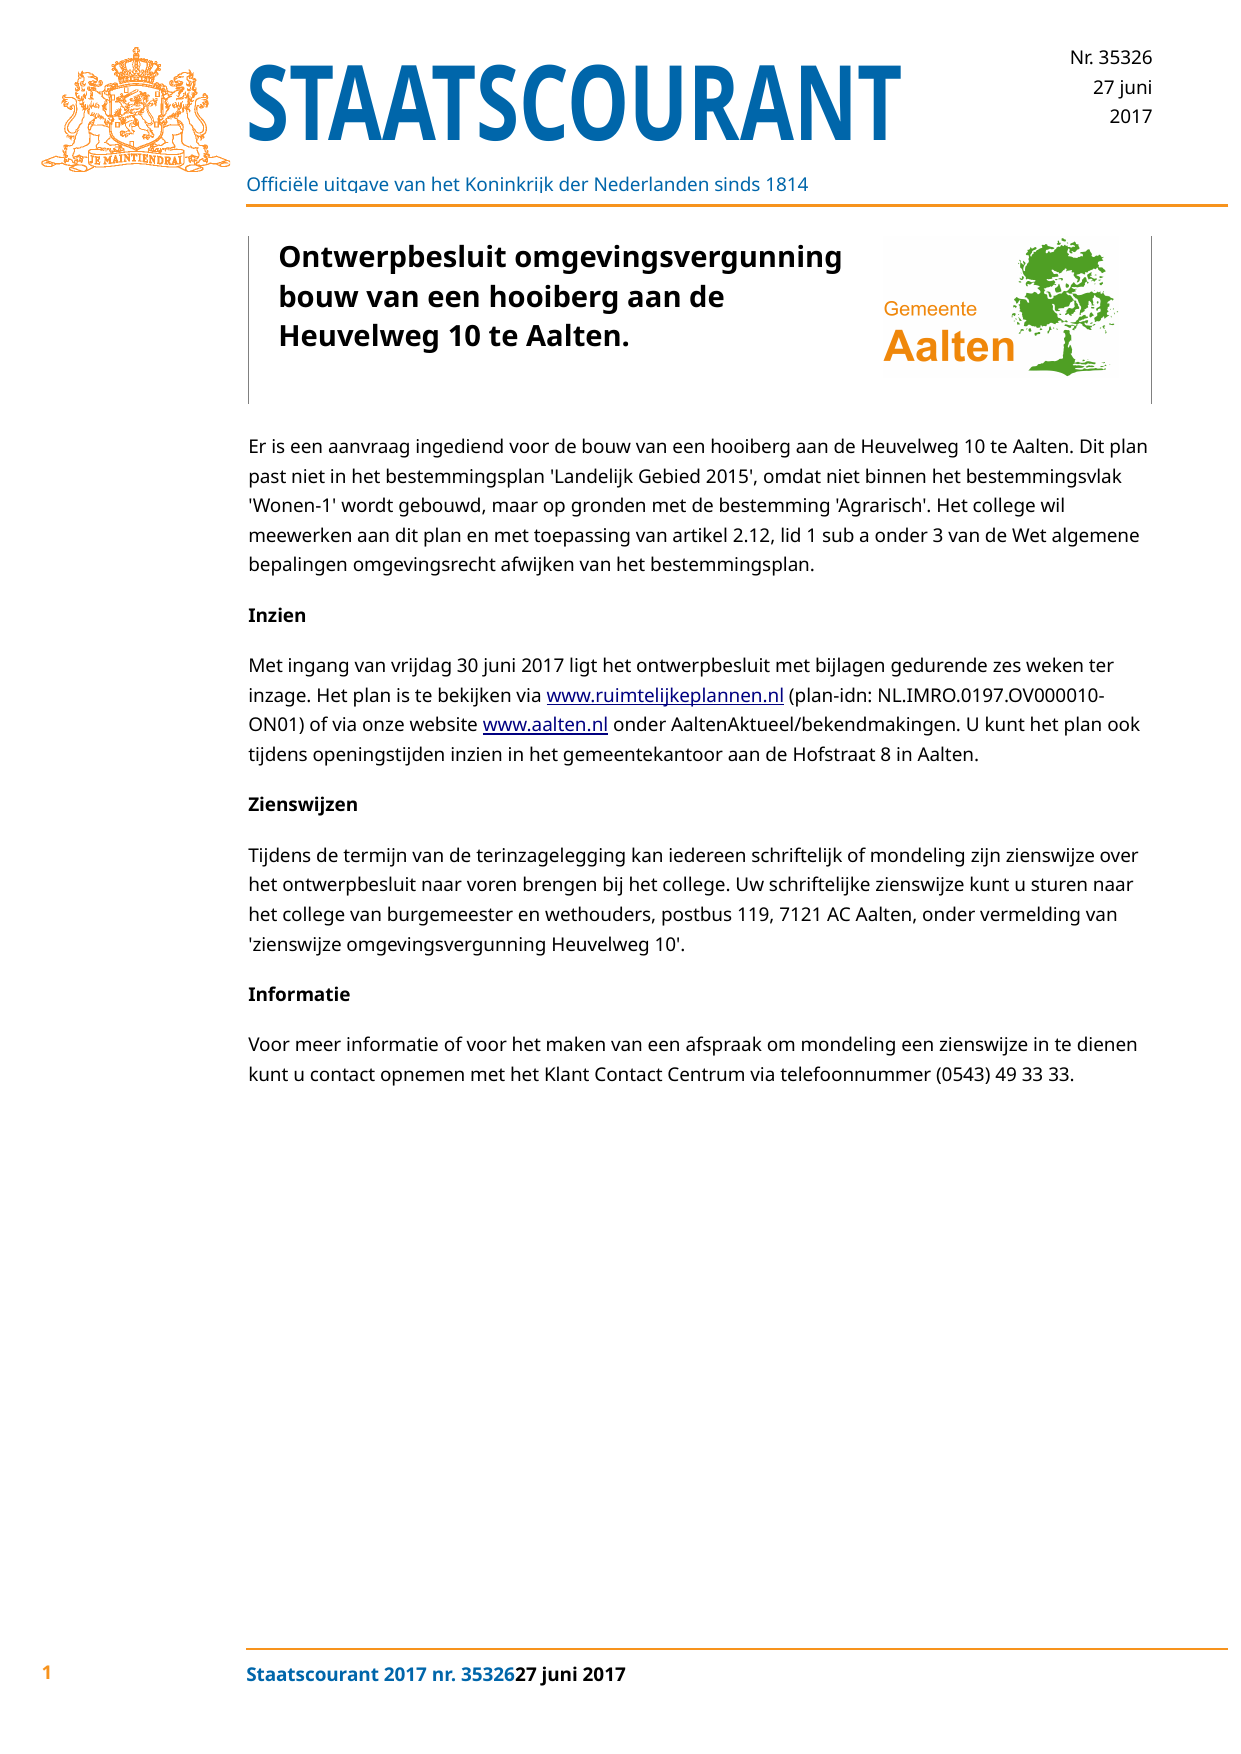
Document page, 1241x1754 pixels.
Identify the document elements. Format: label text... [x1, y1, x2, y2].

text Informatie [248, 981, 1152, 1007]
table_header [850, 236, 1151, 404]
table_header Ontwerpbesluit omgevingsvergunning bouw van een hooiberg aan de Heuvelweg 10 te Aalten. [249, 236, 850, 404]
picture [41, 47, 231, 172]
text Er is een aanvraag ingediend voor de bouw van een hooiberg aan de Heuvelweg 10 te Aalten. Dit plan past niet in het bestemmingsplan 'Landelijk Gebied 2015', omdat niet binnen het bestemmingsvlak 'Wonen-1' wordt gebouwd, maar op gronden met de bestemming 'Agrarisch'. Het college wil meewerken aan dit plan en met toepassing van artikel 2.12, lid 1 sub a onder 3 van de Wet algemene bepalingen omgevingsrecht afwijken van het bestemmingsplan. [248, 433, 1152, 577]
text Inzien [248, 602, 1152, 628]
text Zienswijzen [248, 792, 1152, 817]
picture [882, 236, 1119, 378]
text Met ingang van vrijdag 30 juni 2017 ligt het ontwerpbesluit met bijlagen gedurende zes weken ter inzage. Het plan is te bekijken via www.ruimtelijkeplannen.nl (plan-idn: NL.IMRO.0197.OV000010-ON01) of via onze website www.aalten.nl onder AaltenAktueel/bekendmakingen. U kunt het plan ook tijdens openingstijden inzien in het gemeentekantoor aan de Hofstraat 8 in Aalten. [248, 652, 1152, 767]
text Voor meer informatie of voor het maken van een afspraak om mondeling een zienswijze in te dienen kunt u contact opnemen met het Klant Contact Centrum via telefoonnummer (0543) 49 33 33. [248, 1032, 1152, 1087]
text Tijdens de termijn van de terinzagelegging kan iedereen schriftelijk of mondeling zijn zienswijze over het ontwerpbesluit naar voren brengen bij het college. Uw schriftelijke zienswijze kunt u sturen naar het college van burgemeester en wethouders, postbus 119, 7121 AC Aalten, onder vermelding van 'zienswijze omgevingsvergunning Heuvelweg 10'. [248, 842, 1152, 956]
